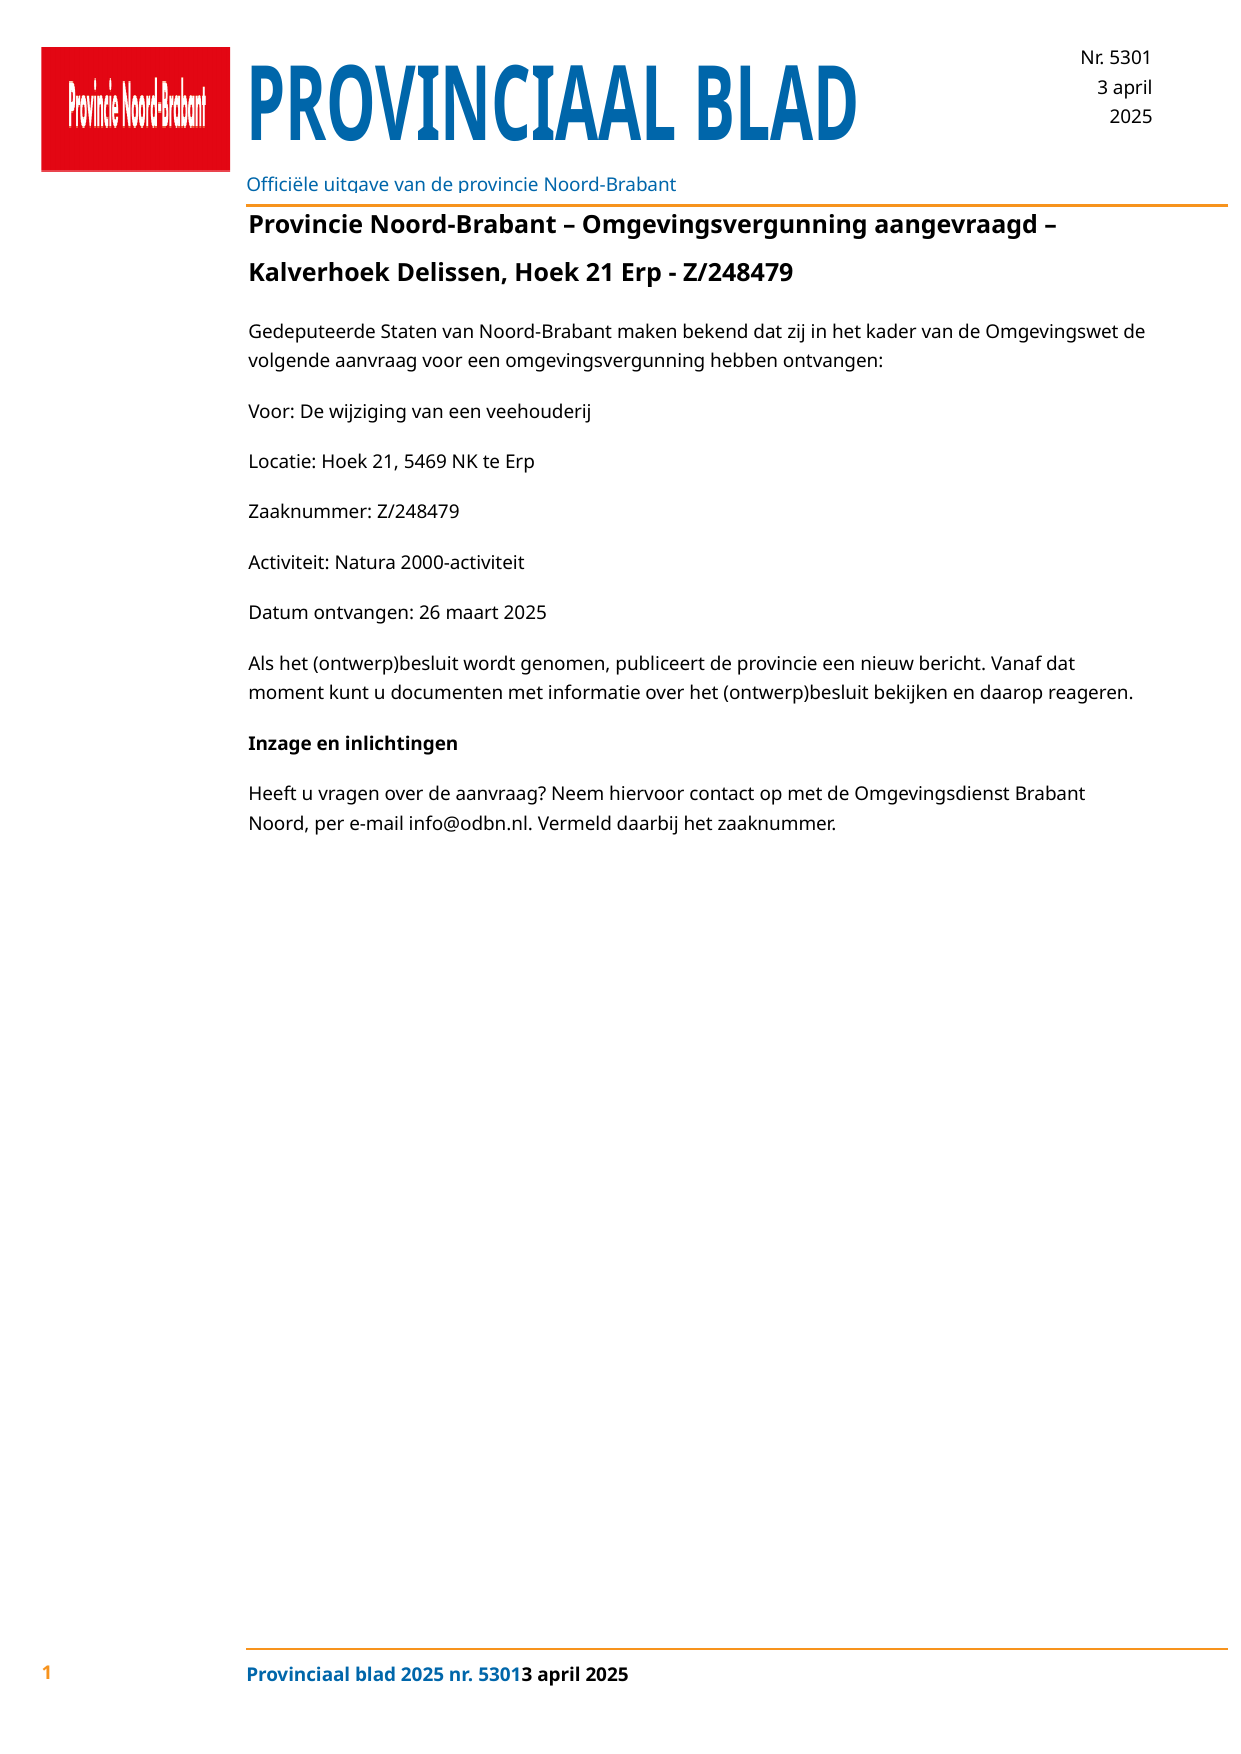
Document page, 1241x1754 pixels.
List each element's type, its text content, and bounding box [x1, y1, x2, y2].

text Activiteit: Natura 2000-activiteit [248, 549, 1152, 575]
text Heeft u vragen over de aanvraag? Neem hiervoor contact op met de Omgevingsdienst Brabant Noord, per e-mail info@odbn.nl. Vermeld daarbij het zaaknummer. [248, 780, 1152, 836]
text Voor: De wijziging van een veehouderij [248, 398, 1152, 424]
text Als het (ontwerp)besluit wordt genomen, publiceert de provincie een nieuw bericht. Vanaf dat moment kunt u documenten met informatie over het (ontwerp)besluit bekijken en daarop reageren. [248, 650, 1152, 705]
text Datum ontvangen: 26 maart 2025 [248, 599, 1152, 625]
text Gedeputeerde Staten van Noord-Brabant maken bekend dat zij in het kader van de Omgevingswet de volgende aanvraag voor een omgevingsvergunning hebben ontvangen: [248, 318, 1152, 373]
text Provincie Noord-Brabant – Omgevingsvergunning aangevraagd – Kalverhoek Delissen, Hoek 21 Erp - Z/248479 [248, 207, 1152, 288]
text Zaaknummer: Z/248479 [248, 499, 1152, 524]
text Locatie: Hoek 21, 5469 NK te Erp [248, 448, 1152, 474]
picture [41, 47, 231, 172]
text Inzage en inlichtingen [248, 730, 1152, 756]
